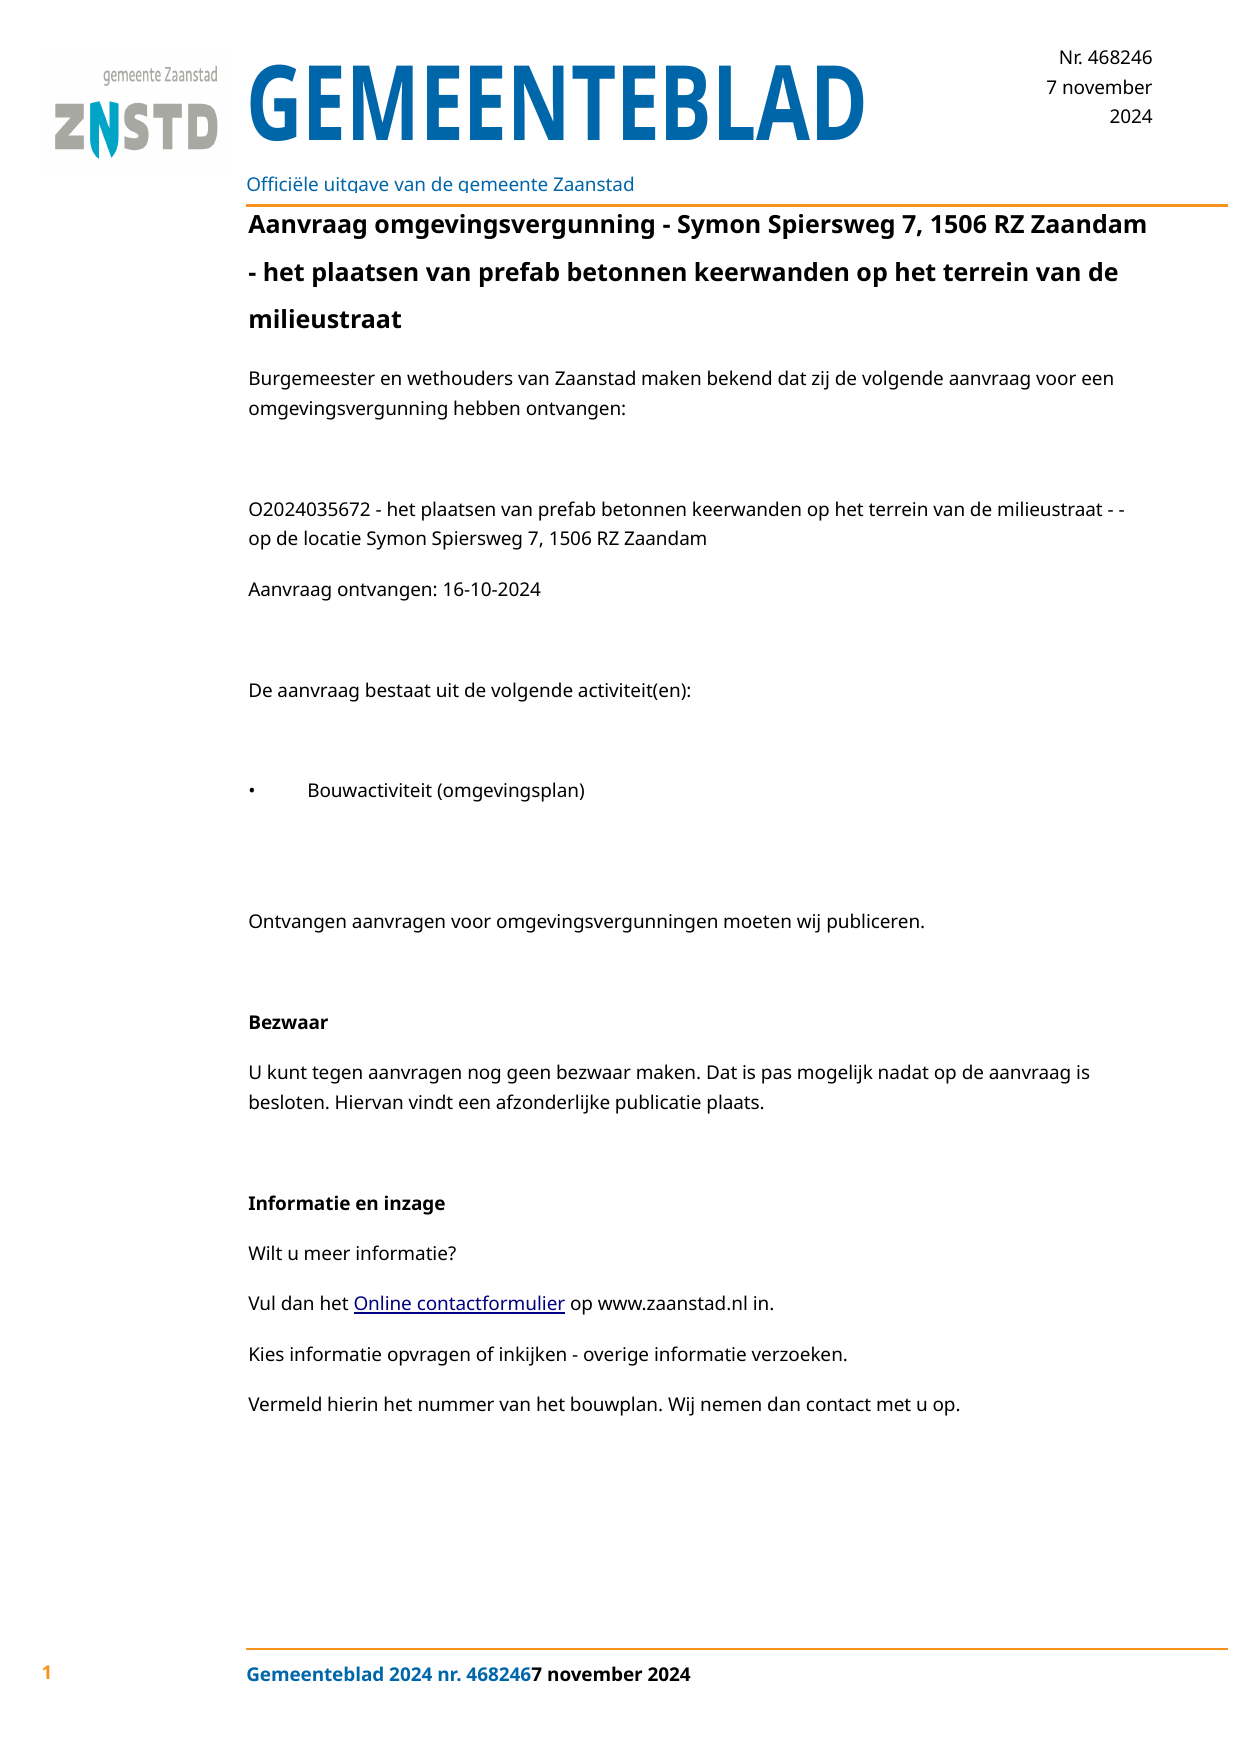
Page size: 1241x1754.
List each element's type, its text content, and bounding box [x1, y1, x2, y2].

text Aanvraag ontvangen: 16-10-2024 [248, 576, 1152, 602]
text Ontvangen aanvragen voor omgevingsvergunningen moeten wij publiceren. [248, 908, 1152, 934]
text Vul dan het Online contactformulier op www.zaanstad.nl in. [248, 1291, 1152, 1316]
text Bezwaar [248, 1009, 1152, 1034]
text Informatie en inzage [248, 1190, 1152, 1215]
text Burgemeester en wethouders van Zaanstad maken bekend dat zij de volgende aanvraag voor een omgevingsvergunning hebben ontvangen: [248, 366, 1152, 421]
text U kunt tegen aanvragen nog geen bezwaar maken. Dat is pas mogelijk nadat op de aanvraag is besloten. Hiervan vindt een afzonderlijke publicatie plaats. [248, 1059, 1152, 1114]
text Wilt u meer informatie? [248, 1240, 1152, 1266]
text Vermeld hierin het nummer van het bouwplan. Wij nemen dan contact met u op. [248, 1391, 1152, 1417]
text De aanvraag bestaat uit de volgende activiteit(en): [248, 677, 1152, 702]
picture [41, 47, 231, 172]
text O2024035672 - het plaatsen van prefab betonnen keerwanden op het terrein van de milieustraat - - op de locatie Symon Spiersweg 7, 1506 RZ Zaandam [248, 496, 1152, 551]
text Aanvraag omgevingsvergunning - Symon Spiersweg 7, 1506 RZ Zaandam - het plaatsen van prefab betonnen keerwanden op het terrein van de milieustraat [248, 207, 1152, 336]
text Kies informatie opvragen of inkijken - overige informatie verzoeken. [248, 1341, 1152, 1367]
list Bouwactiviteit (omgevingsplan) [248, 778, 1152, 803]
